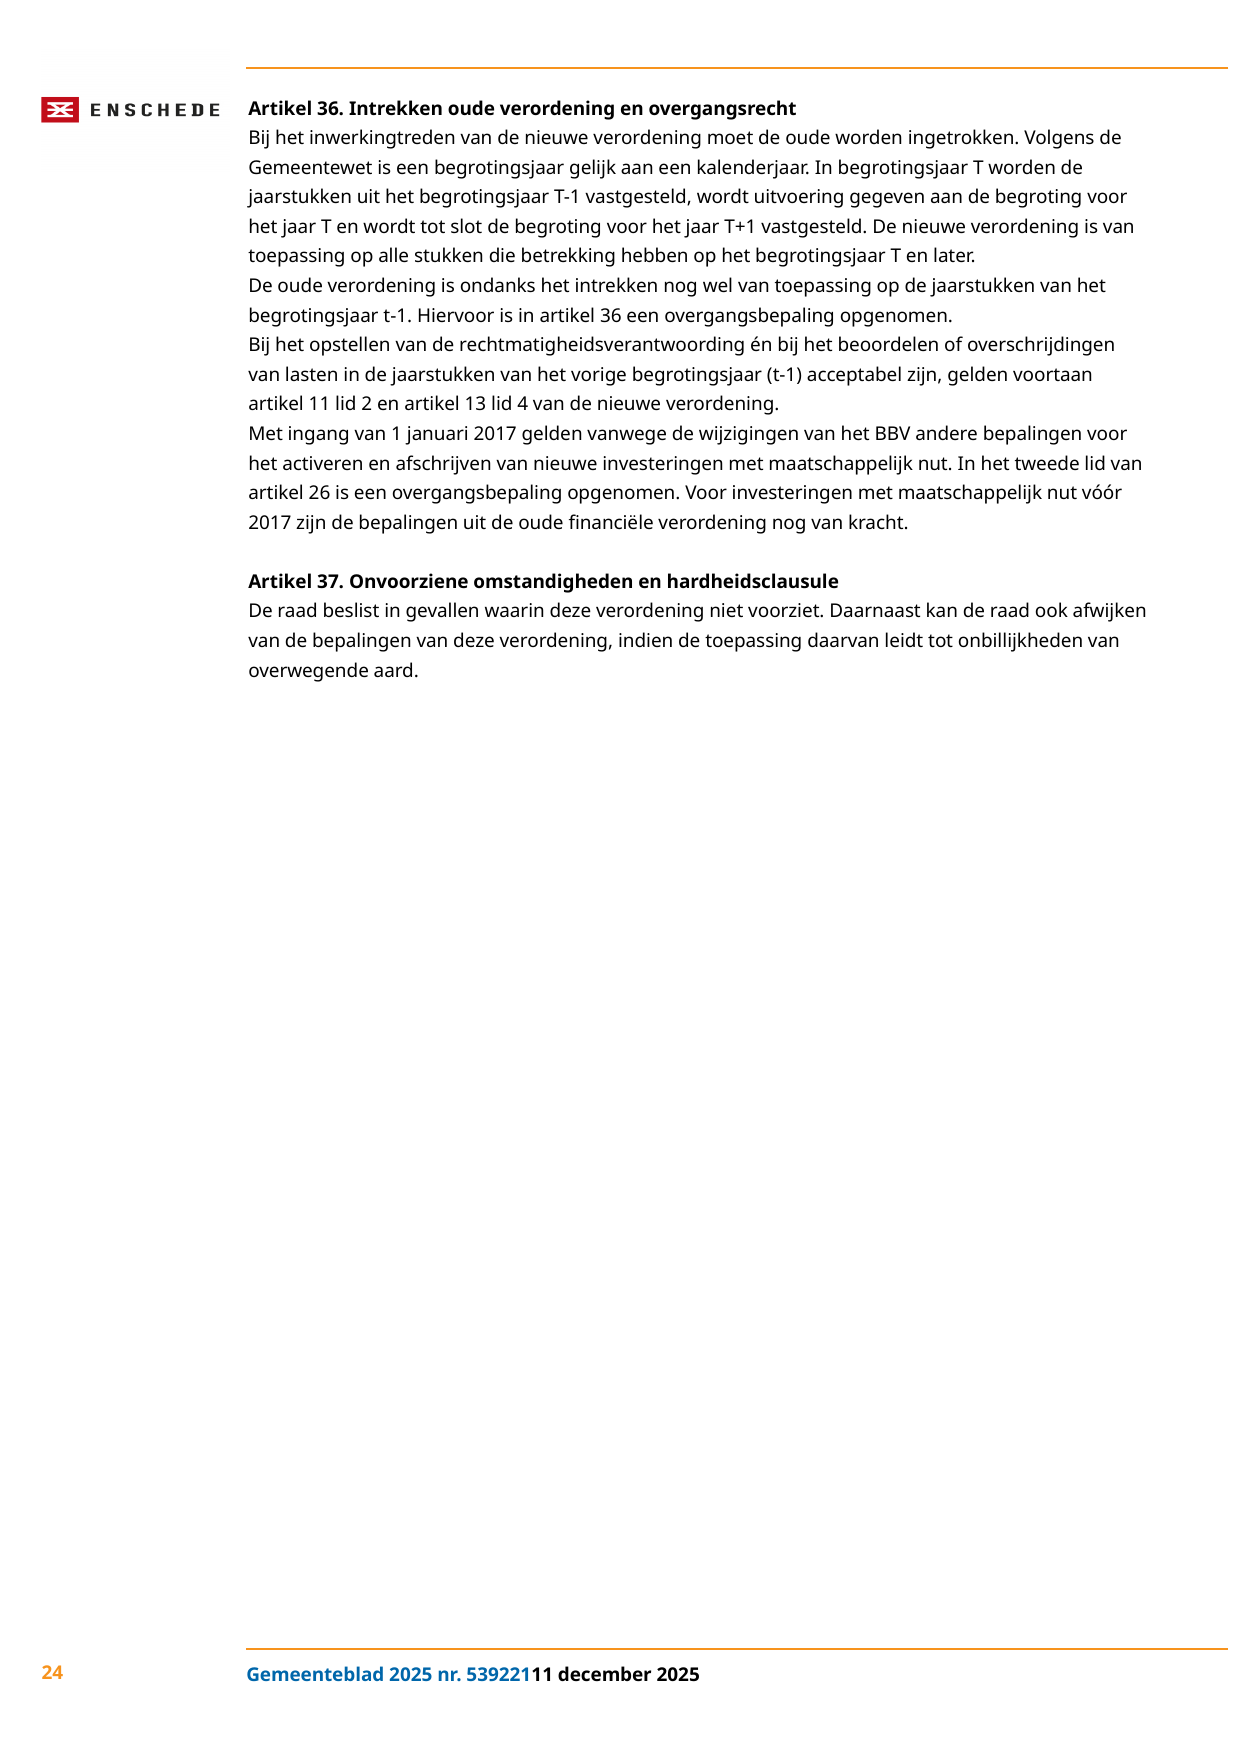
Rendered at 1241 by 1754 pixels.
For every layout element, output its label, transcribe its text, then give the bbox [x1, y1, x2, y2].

text Artikel 37. Onvoorziene omstandigheden en hardheidsclausule [248, 568, 1152, 594]
text De raad beslist in gevallen waarin deze verordening niet voorziet. Daarnaast kan de raad ook afwijken van de bepalingen van deze verordening, indien de toepassing daarvan leidt tot onbillijkheden van overwegende aard. [248, 598, 1152, 683]
text De oude verordening is ondanks het intrekken nog wel van toepassing op de jaarstukken van het begrotingsjaar t-1. Hiervoor is in artikel 36 een overgangsbepaling opgenomen. [248, 272, 1152, 328]
text Bij het opstellen van de rechtmatigheidsverantwoording én bij het beoordelen of overschrijdingen van lasten in de jaarstukken van het vorige begrotingsjaar (t-1) acceptabel zijn, gelden voortaan artikel 11 lid 2 en artikel 13 lid 4 van de nieuwe verordening. [248, 331, 1152, 416]
text Bij het inwerkingtreden van de nieuwe verordening moet de oude worden ingetrokken. Volgens de Gemeentewet is een begrotingsjaar gelijk aan een kalenderjaar. In begrotingsjaar T worden de jaarstukken uit het begrotingsjaar T-1 vastgesteld, wordt uitvoering gegeven aan de begroting voor het jaar T en wordt tot slot de begroting voor het jaar T+1 vastgesteld. De nieuwe verordening is van toepassing op alle stukken die betrekking hebben op het begrotingsjaar T en later. [248, 124, 1152, 268]
picture [41, 47, 231, 172]
text Artikel 36. Intrekken oude verordening en overgangsrecht [248, 95, 1152, 121]
text Met ingang van 1 januari 2017 gelden vanwege de wijzigingen van het BBV andere bepalingen voor het activeren en afschrijven van nieuwe investeringen met maatschappelijk nut. In het tweede lid van artikel 26 is een overgangsbepaling opgenomen. Voor investeringen met maatschappelijk nut vóór 2017 zijn de bepalingen uit de oude financiële verordening nog van kracht. [248, 420, 1152, 535]
